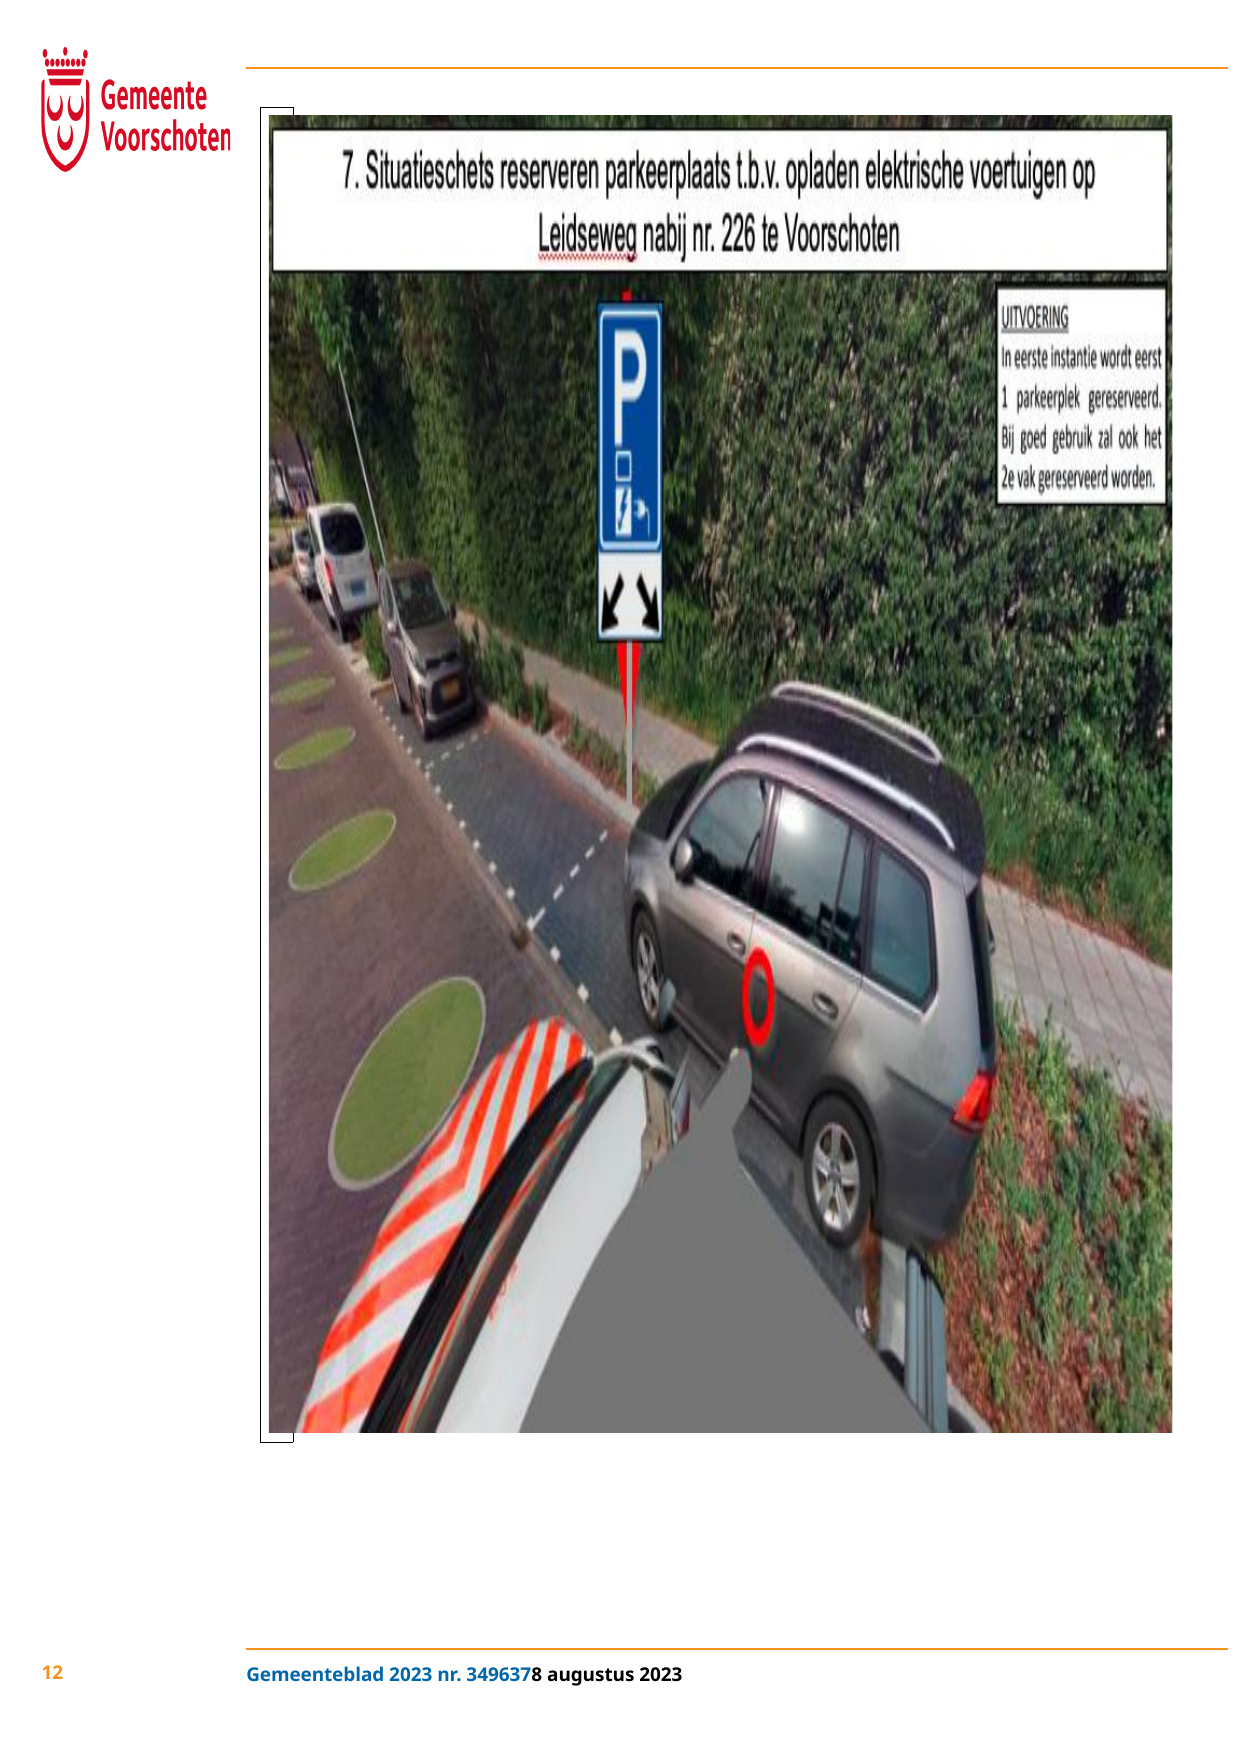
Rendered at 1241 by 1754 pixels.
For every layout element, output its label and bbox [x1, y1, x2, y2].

picture [41, 47, 231, 172]
picture [268, 115, 1173, 1433]
